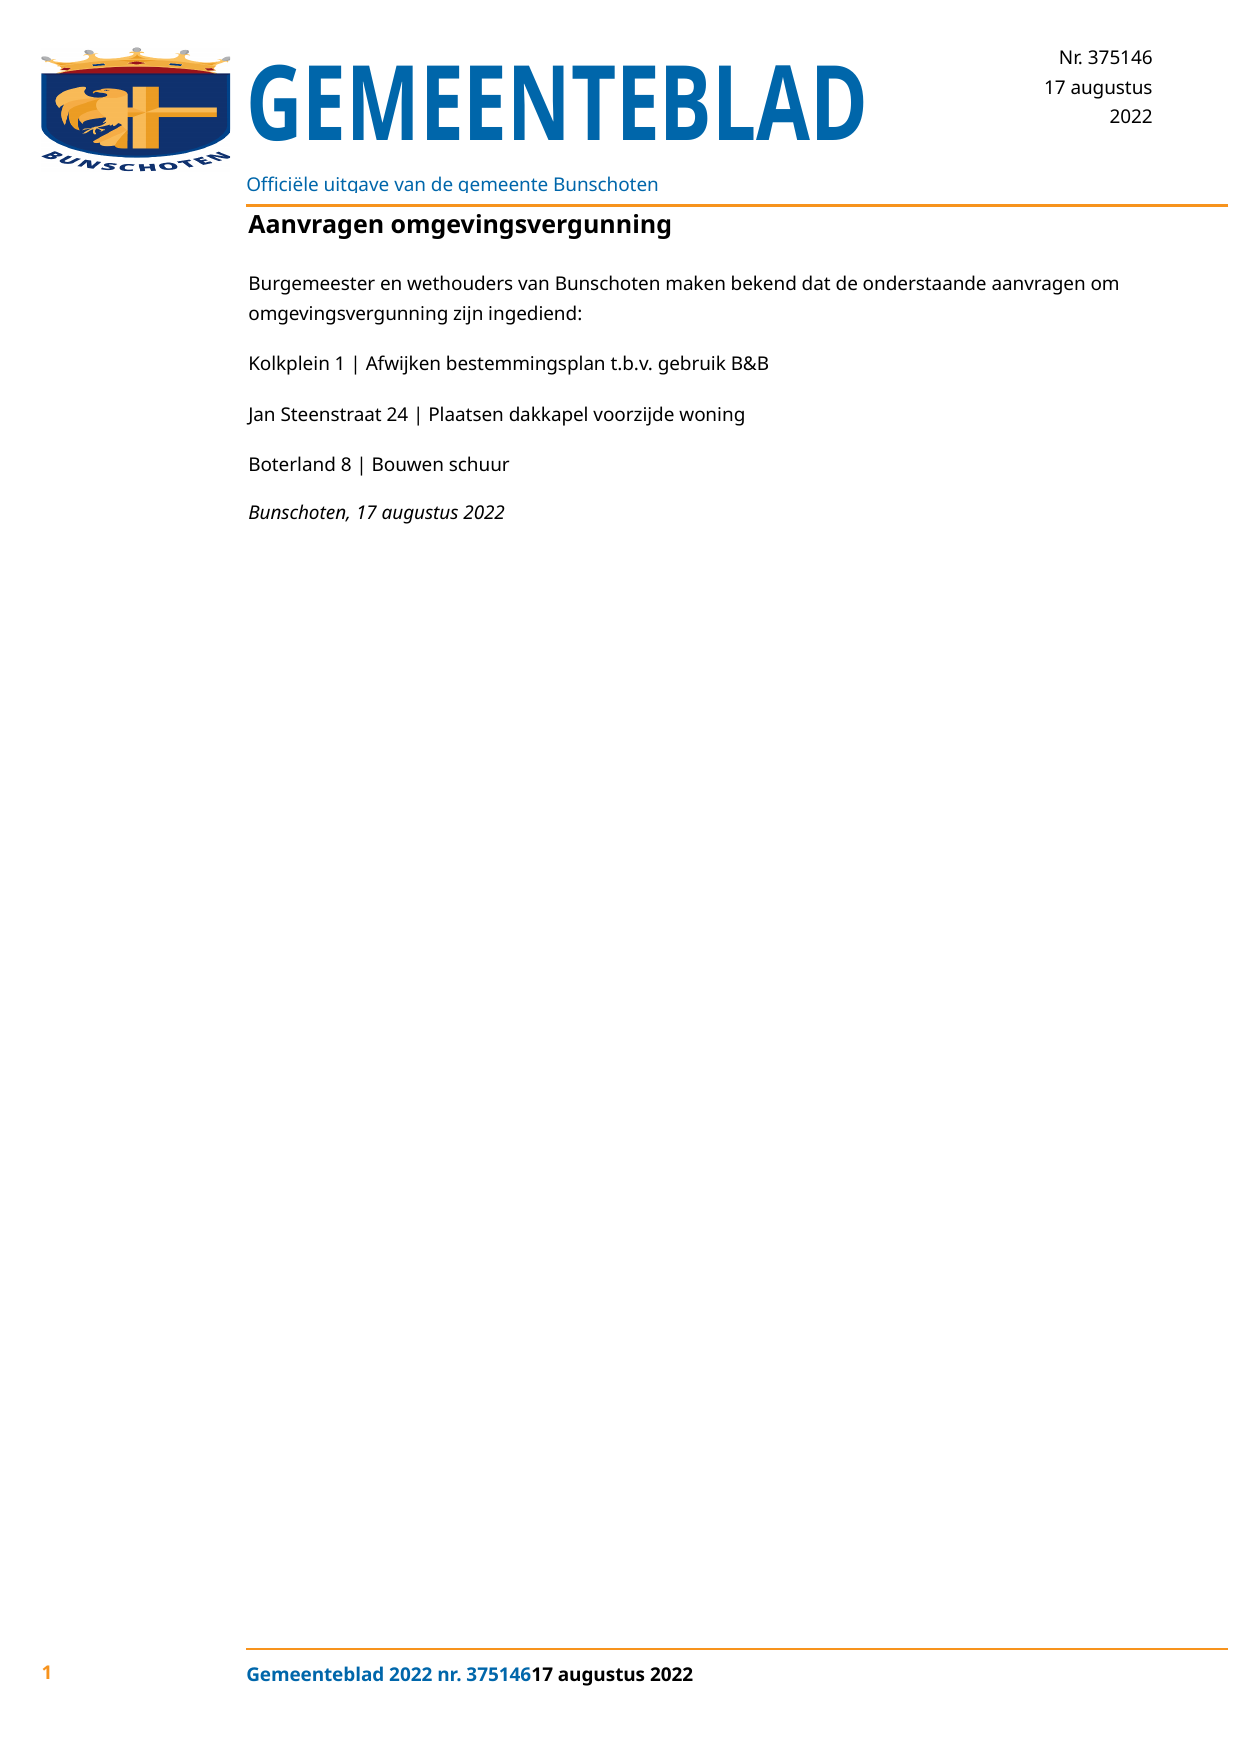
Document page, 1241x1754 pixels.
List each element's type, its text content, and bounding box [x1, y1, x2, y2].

picture [41, 47, 231, 172]
text Burgemeester en wethouders van Bunschoten maken bekend dat de onderstaande aanvragen om omgevingsvergunning zijn ingediend: [248, 270, 1152, 326]
text Boterland 8 | Bouwen schuur [248, 451, 1152, 477]
text Bunschoten, 17 augustus 2022 [248, 499, 1152, 525]
text Kolkplein 1 | Afwijken bestemmingsplan t.b.v. gebruik B&B [248, 350, 1152, 376]
text Jan Steenstraat 24 | Plaatsen dakkapel voorzijde woning [248, 401, 1152, 426]
text Aanvragen omgevingsvergunning [248, 207, 1152, 241]
